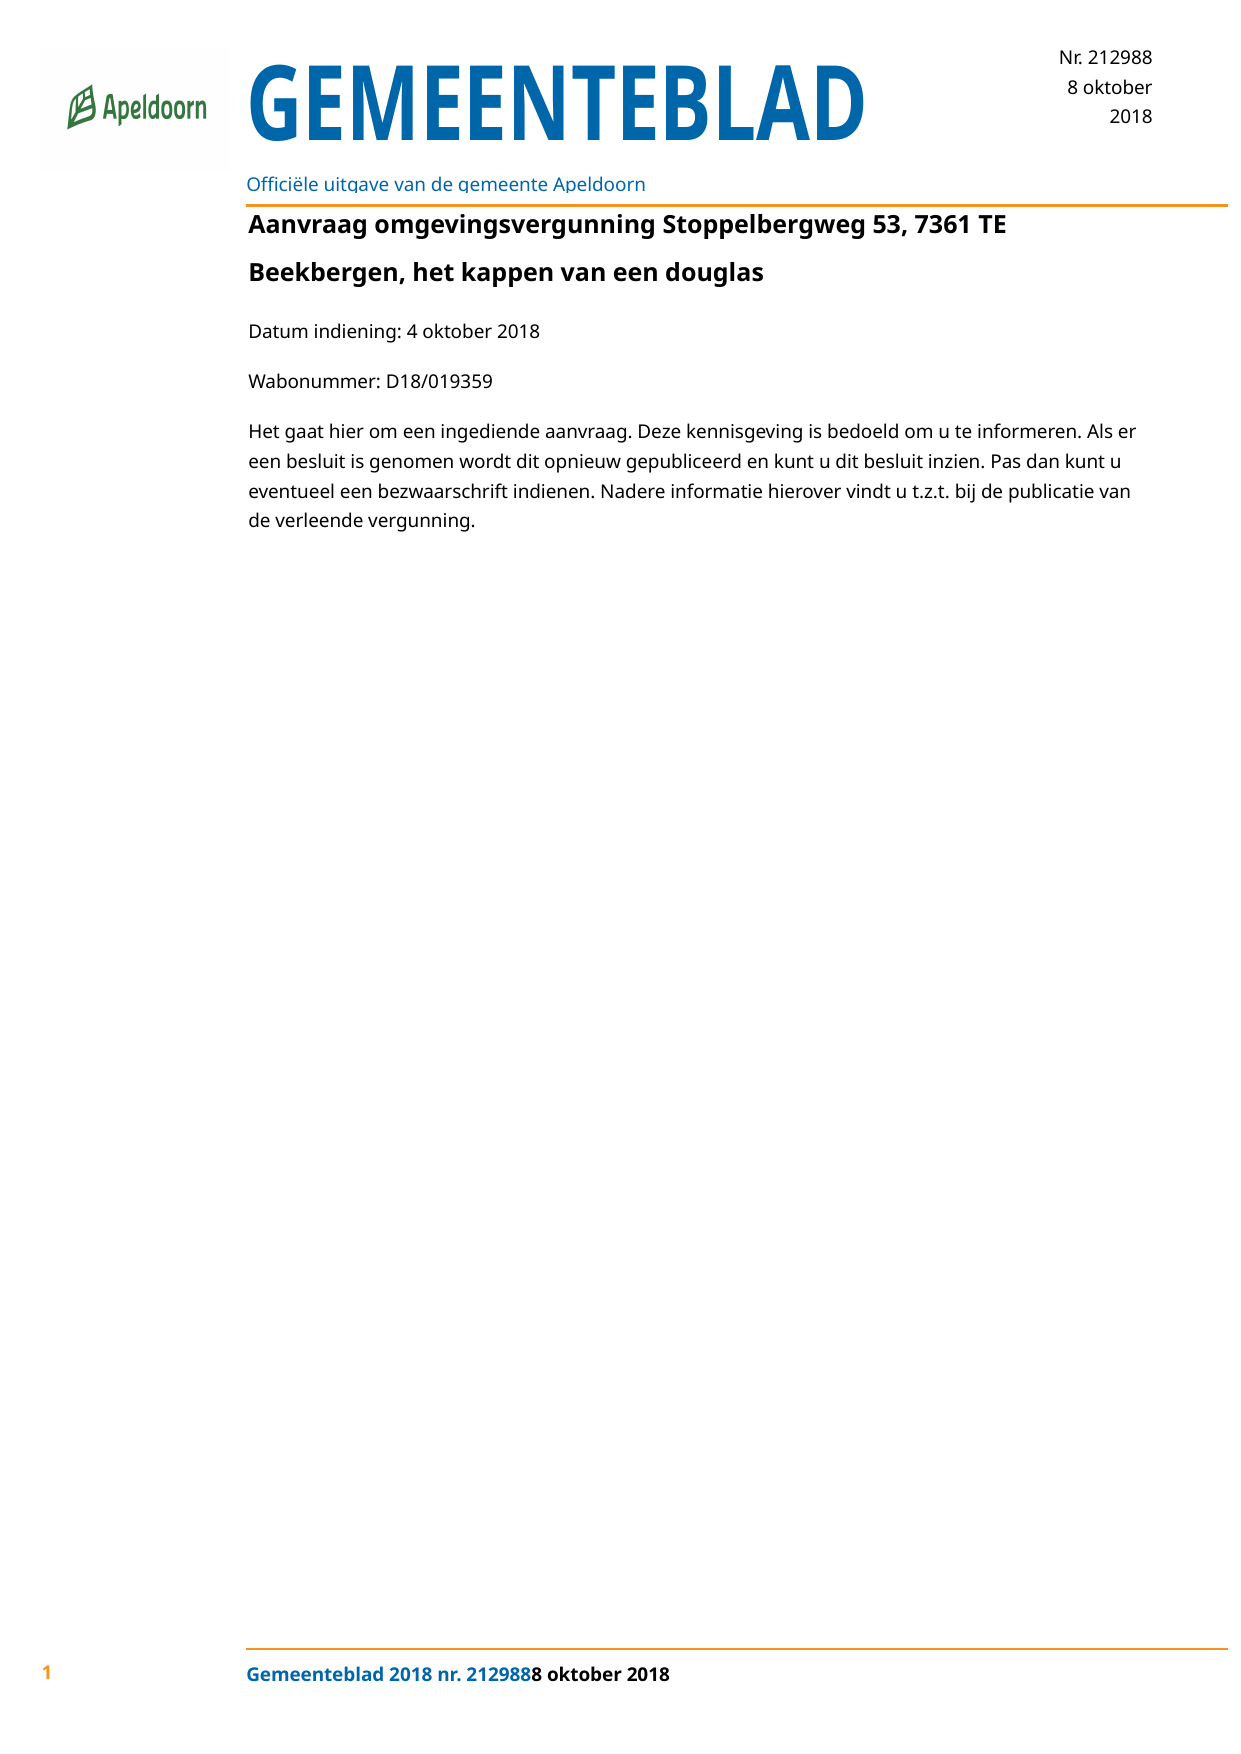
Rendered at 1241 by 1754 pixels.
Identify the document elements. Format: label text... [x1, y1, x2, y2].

text Het gaat hier om een ingediende aanvraag. Deze kennisgeving is bedoeld om u te informeren. Als er een besluit is genomen wordt dit opnieuw gepubliceerd en kunt u dit besluit inzien. Pas dan kunt u eventueel een bezwaarschrift indienen. Nadere informatie hierover vindt u t.z.t. bij de publicatie van de verleende vergunning. [248, 419, 1152, 533]
text Datum indiening: 4 oktober 2018 [248, 318, 1152, 344]
picture [41, 47, 231, 172]
text Aanvraag omgevingsvergunning Stoppelbergweg 53, 7361 TE Beekbergen, het kappen van een douglas [248, 207, 1152, 288]
text Wabonummer: D18/019359 [248, 368, 1152, 394]
